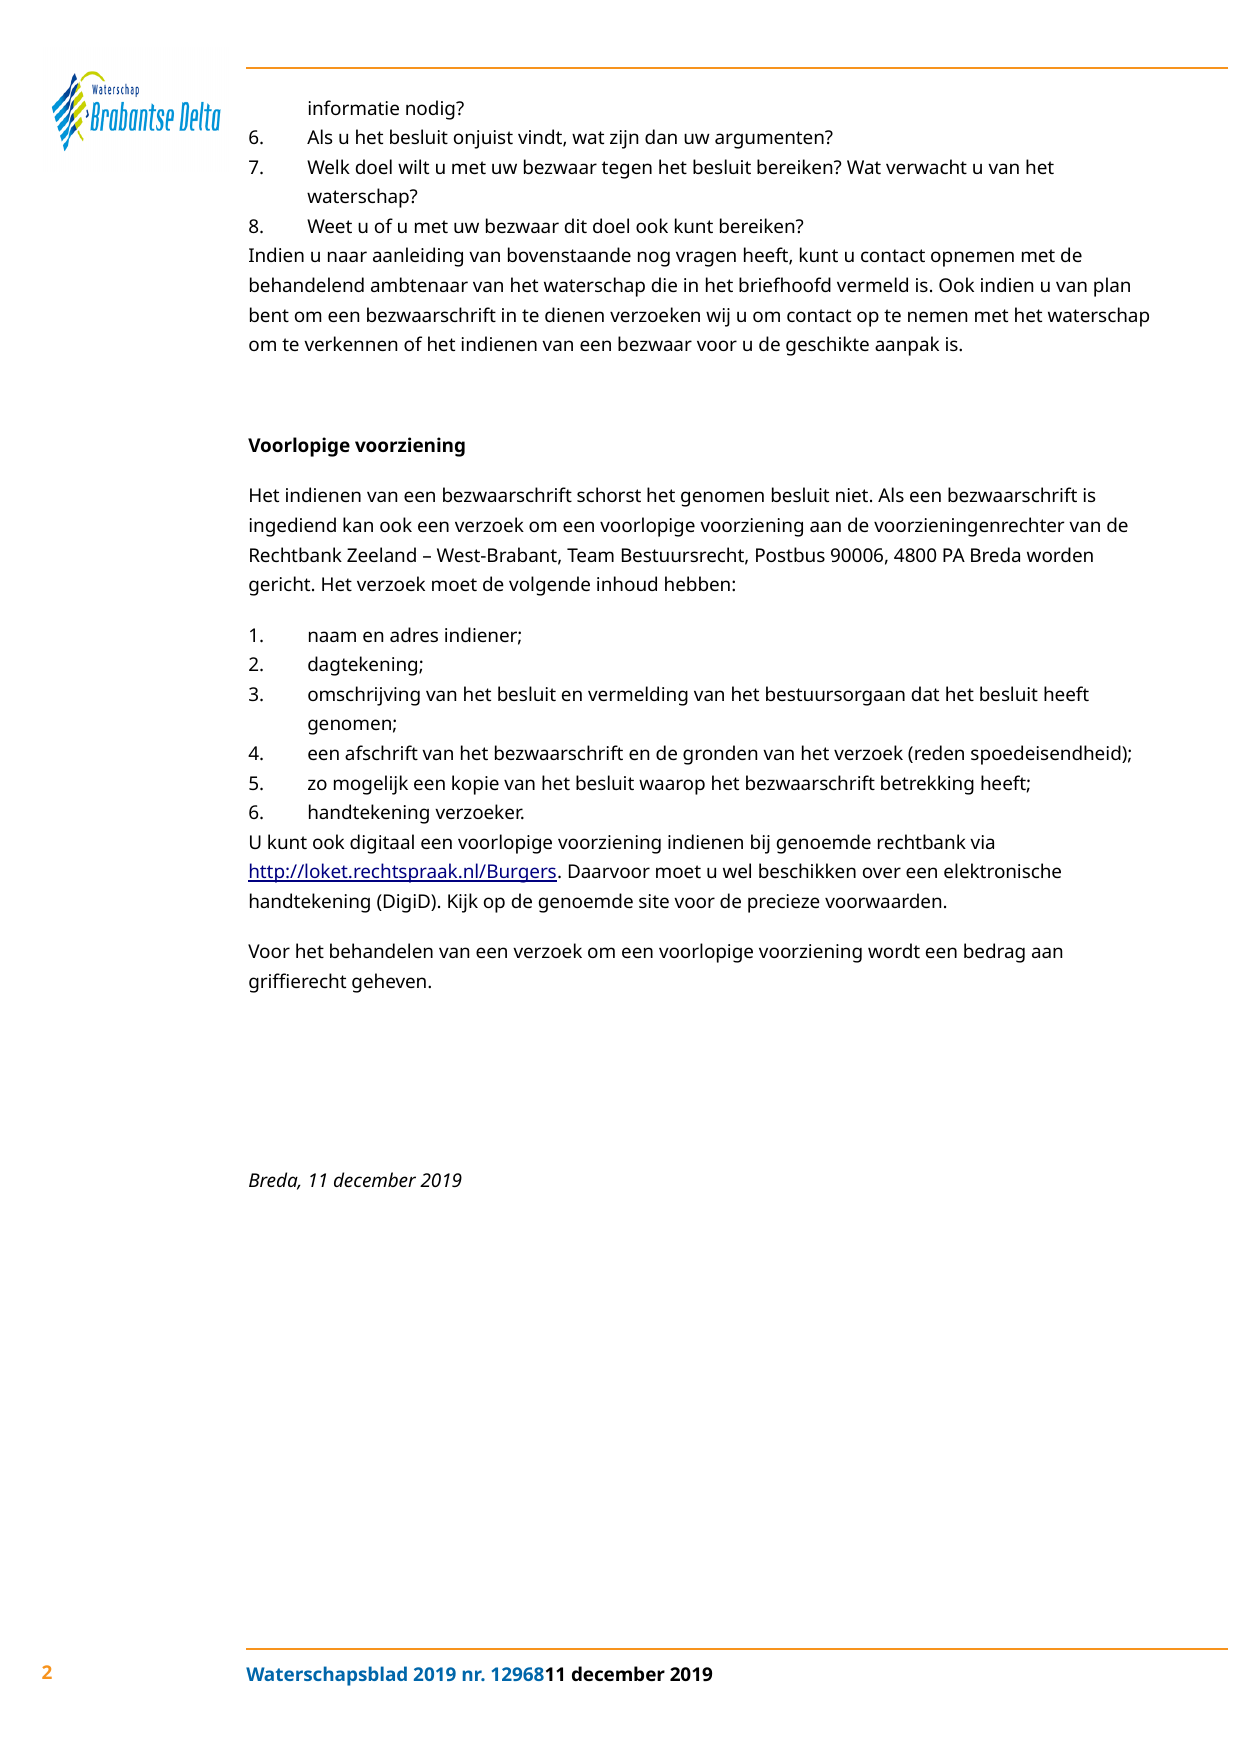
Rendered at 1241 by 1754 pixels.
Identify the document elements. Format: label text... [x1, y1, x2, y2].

text Voorlopige voorziening [248, 432, 1152, 458]
list omschrijving van het besluit en vermelding van het bestuursorgaan dat het besluit heeft genomen; [248, 681, 1152, 736]
list Als u het besluit onjuist vindt, wat zijn dan uw argumenten? [248, 124, 1152, 150]
list handtekening verzoeker. [248, 799, 1152, 825]
picture [41, 47, 231, 172]
text Voor het behandelen van een verzoek om een voorlopige voorziening wordt een bedrag aan griffierecht geheven. [248, 938, 1152, 994]
text U kunt ook digitaal een voorlopige voorziening indienen bij genoemde rechtbank via http://loket.rechtspraak.nl/Burgers. Daarvoor moet u wel beschikken over een elektronische handtekening (DigiD). Kijk op de genoemde site voor de precieze voorwaarden. [248, 829, 1152, 914]
list dagtekening; [248, 651, 1152, 677]
list Welk doel wilt u met uw bezwaar tegen het besluit bereiken? Wat verwacht u van het waterschap? [248, 154, 1152, 209]
text Het indienen van een bezwaarschrift schorst het genomen besluit niet. Als een bezwaarschrift is ingediend kan ook een verzoek om een voorlopige voorziening aan de voorzieningenrechter van de Rechtbank Zeeland – West-Brabant, Team Bestuursrecht, Postbus 90006, 4800 PA Breda worden gericht. Het verzoek moet de volgende inhoud hebben: [248, 483, 1152, 597]
list naam en adres indiener; [248, 622, 1152, 648]
list Weet u of u met uw bezwaar dit doel ook kunt bereiken? [248, 213, 1152, 239]
list zo mogelijk een kopie van het besluit waarop het bezwaarschrift betrekking heeft; [248, 770, 1152, 796]
text Breda, 11 december 2019 [248, 1167, 1152, 1193]
list een afschrift van het bezwaarschrift en de gronden van het verzoek (reden spoedeisendheid); [248, 740, 1152, 766]
list informatie nodig? [248, 95, 1152, 121]
text Indien u naar aanleiding van bovenstaande nog vragen heeft, kunt u contact opnemen met de behandelend ambtenaar van het waterschap die in het briefhoofd vermeld is. Ook indien u van plan bent om een bezwaarschrift in te dienen verzoeken wij u om contact op te nemen met het waterschap om te verkennen of het indienen van een bezwaar voor u de geschikte aanpak is. [248, 243, 1152, 357]
